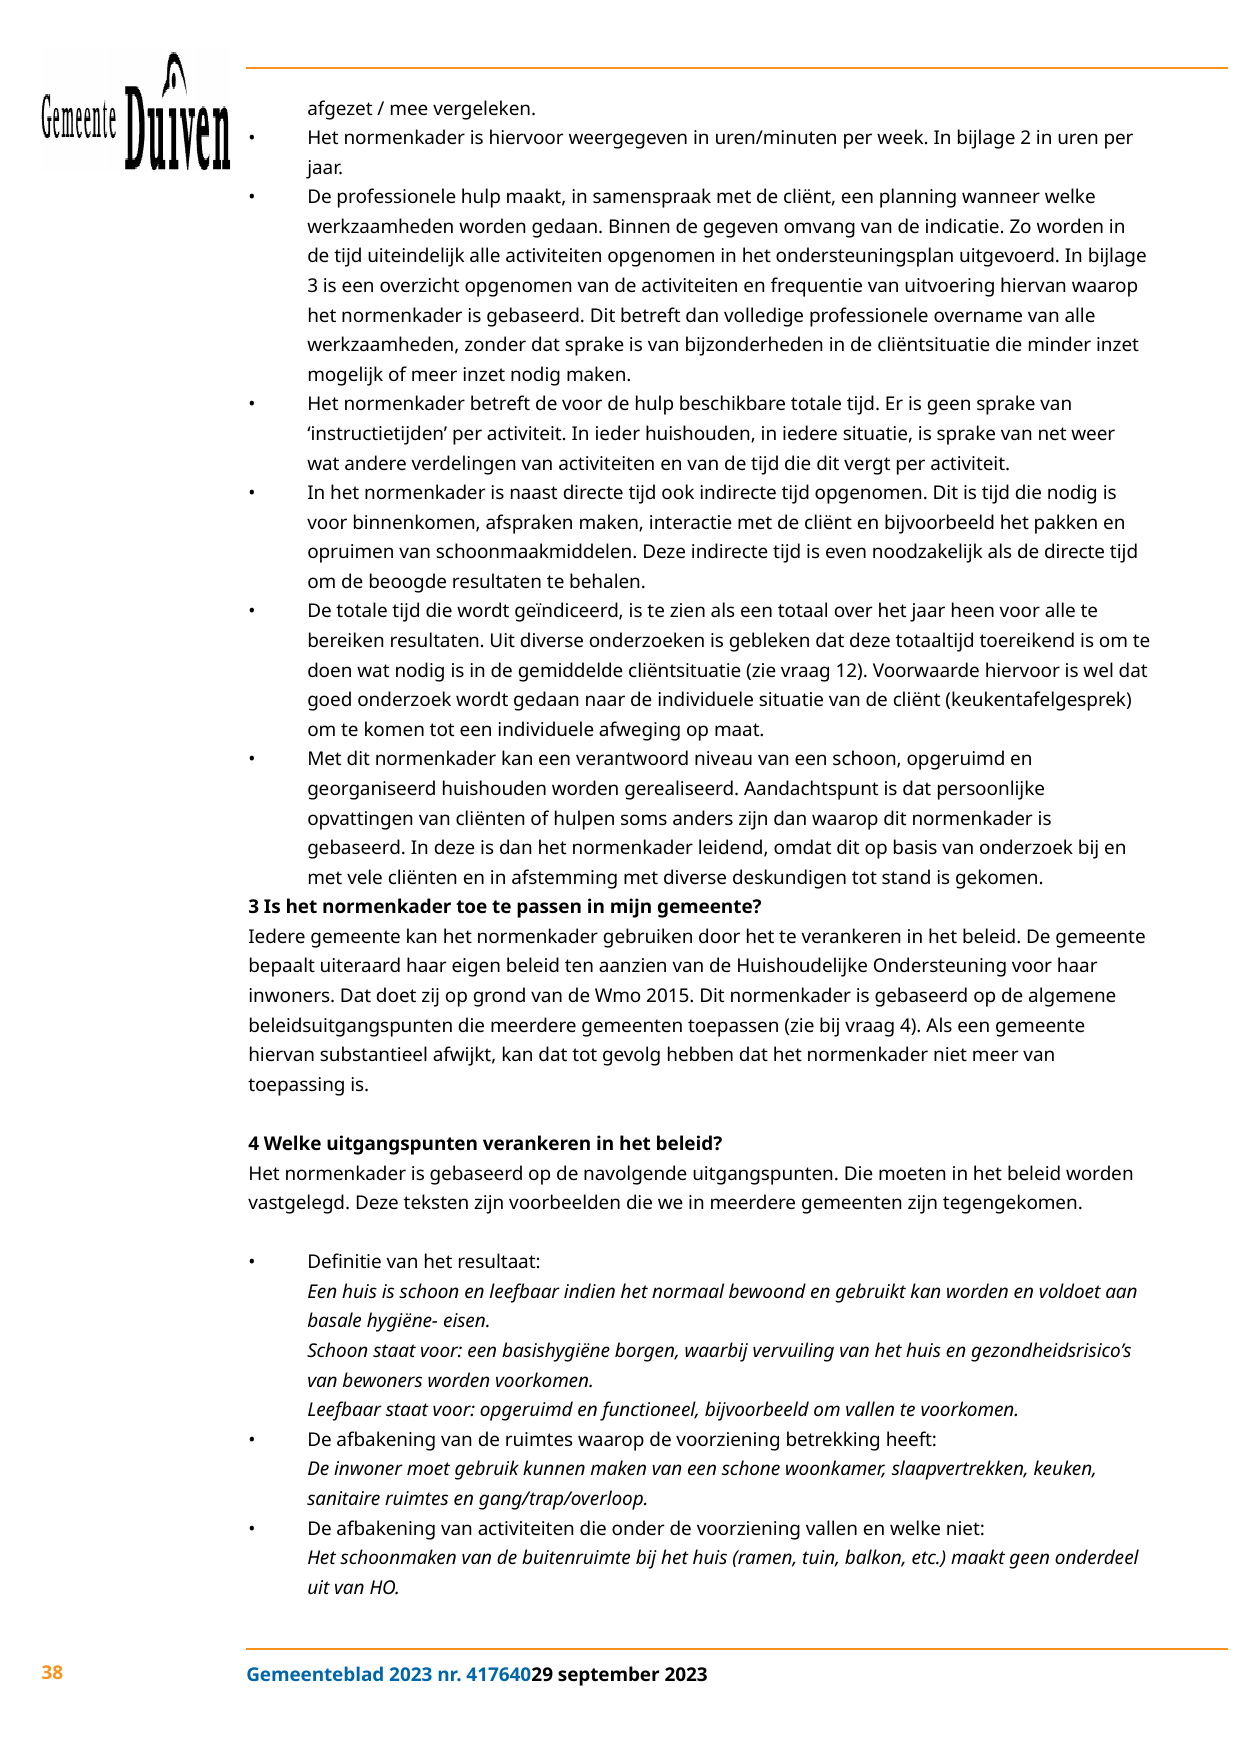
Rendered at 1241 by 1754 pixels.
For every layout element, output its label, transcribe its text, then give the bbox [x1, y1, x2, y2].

list Het normenkader betreft de voor de hulp beschikbare totale tijd. Er is geen sprake van ‘instructietijden’ per activiteit. In ieder huishouden, in iedere situatie, is sprake van net weer wat andere verdelingen van activiteiten en van de tijd die dit vergt per activiteit. [248, 391, 1152, 476]
text Iedere gemeente kan het normenkader gebruiken door het te verankeren in het beleid. De gemeente bepaalt uiteraard haar eigen beleid ten aanzien van de Huishoudelijke Ondersteuning voor haar inwoners. Dat doet zij op grond van de Wmo 2015. Dit normenkader is gebaseerd op de algemene beleidsuitgangspunten die meerdere gemeenten toepassen (zie bij vraag 4). Als een gemeente hiervan substantieel afwijkt, kan dat tot gevolg hebben dat het normenkader niet meer van toepassing is. [248, 923, 1152, 1097]
list De inwoner moet gebruik kunnen maken van een schone woonkamer, slaapvertrekken, keuken, sanitaire ruimtes en gang/trap/overloop. [248, 1456, 1152, 1511]
list Leefbaar staat voor: opgeruimd en functioneel, bijvoorbeeld om vallen te voorkomen. [248, 1396, 1152, 1422]
list De totale tijd die wordt geïndiceerd, is te zien als een totaal over het jaar heen voor alle te bereiken resultaten. Uit diverse onderzoeken is gebleken dat deze totaaltijd toereikend is om te doen wat nodig is in de gemiddelde cliëntsituatie (zie vraag 12). Voorwaarde hiervoor is wel dat goed onderzoek wordt gedaan naar de individuele situatie van de cliënt (keukentafelgesprek) om te komen tot een individuele afweging op maat. [248, 598, 1152, 742]
text Het normenkader is gebaseerd op de navolgende uitgangspunten. Die moeten in het beleid worden vastgelegd. Deze teksten zijn voorbeelden die we in meerdere gemeenten zijn tegengekomen. [248, 1160, 1152, 1215]
text 4 Welke uitgangspunten verankeren in het beleid? [248, 1130, 1152, 1156]
list Een huis is schoon en leefbaar indien het normaal bewoond en gebruikt kan worden en voldoet aan basale hygiëne- eisen. [248, 1278, 1152, 1333]
text 3 Is het normenkader toe te passen in mijn gemeente? [248, 893, 1152, 919]
list Met dit normenkader kan een verantwoord niveau van een schoon, opgeruimd en georganiseerd huishouden worden gerealiseerd. Aandachtspunt is dat persoonlijke opvattingen van cliënten of hulpen soms anders zijn dan waarop dit normenkader is gebaseerd. In deze is dan het normenkader leidend, omdat dit op basis van onderzoek bij en met vele cliënten en in afstemming met diverse deskundigen tot stand is gekomen. [248, 746, 1152, 890]
picture [41, 47, 231, 172]
list afgezet / mee vergeleken. [248, 95, 1152, 121]
list Schoon staat voor: een basishygiëne borgen, waarbij vervuiling van het huis en gezondheidsrisico’s van bewoners worden voorkomen. [248, 1337, 1152, 1393]
list Het schoonmaken van de buitenruimte bij het huis (ramen, tuin, balkon, etc.) maakt geen onderdeel uit van HO. [248, 1544, 1152, 1600]
list De afbakening van de ruimtes waarop de voorziening betrekking heeft: [248, 1426, 1152, 1452]
list De afbakening van activiteiten die onder de voorziening vallen en welke niet: [248, 1515, 1152, 1541]
list De professionele hulp maakt, in samenspraak met de cliënt, een planning wanneer welke werkzaamheden worden gedaan. Binnen de gegeven omvang van de indicatie. Zo worden in de tijd uiteindelijk alle activiteiten opgenomen in het ondersteuningsplan uitgevoerd. In bijlage 3 is een overzicht opgenomen van de activiteiten en frequentie van uitvoering hiervan waarop het normenkader is gebaseerd. Dit betreft dan volledige professionele overname van alle werkzaamheden, zonder dat sprake is van bijzonderheden in de cliëntsituatie die minder inzet mogelijk of meer inzet nodig maken. [248, 183, 1152, 387]
list In het normenkader is naast directe tijd ook indirecte tijd opgenomen. Dit is tijd die nodig is voor binnenkomen, afspraken maken, interactie met de cliënt en bijvoorbeeld het pakken en opruimen van schoonmaakmiddelen. Deze indirecte tijd is even noodzakelijk als de directe tijd om de beoogde resultaten te behalen. [248, 479, 1152, 594]
list Definitie van het resultaat: [248, 1248, 1152, 1274]
list Het normenkader is hiervoor weergegeven in uren/minuten per week. In bijlage 2 in uren per jaar. [248, 124, 1152, 180]
